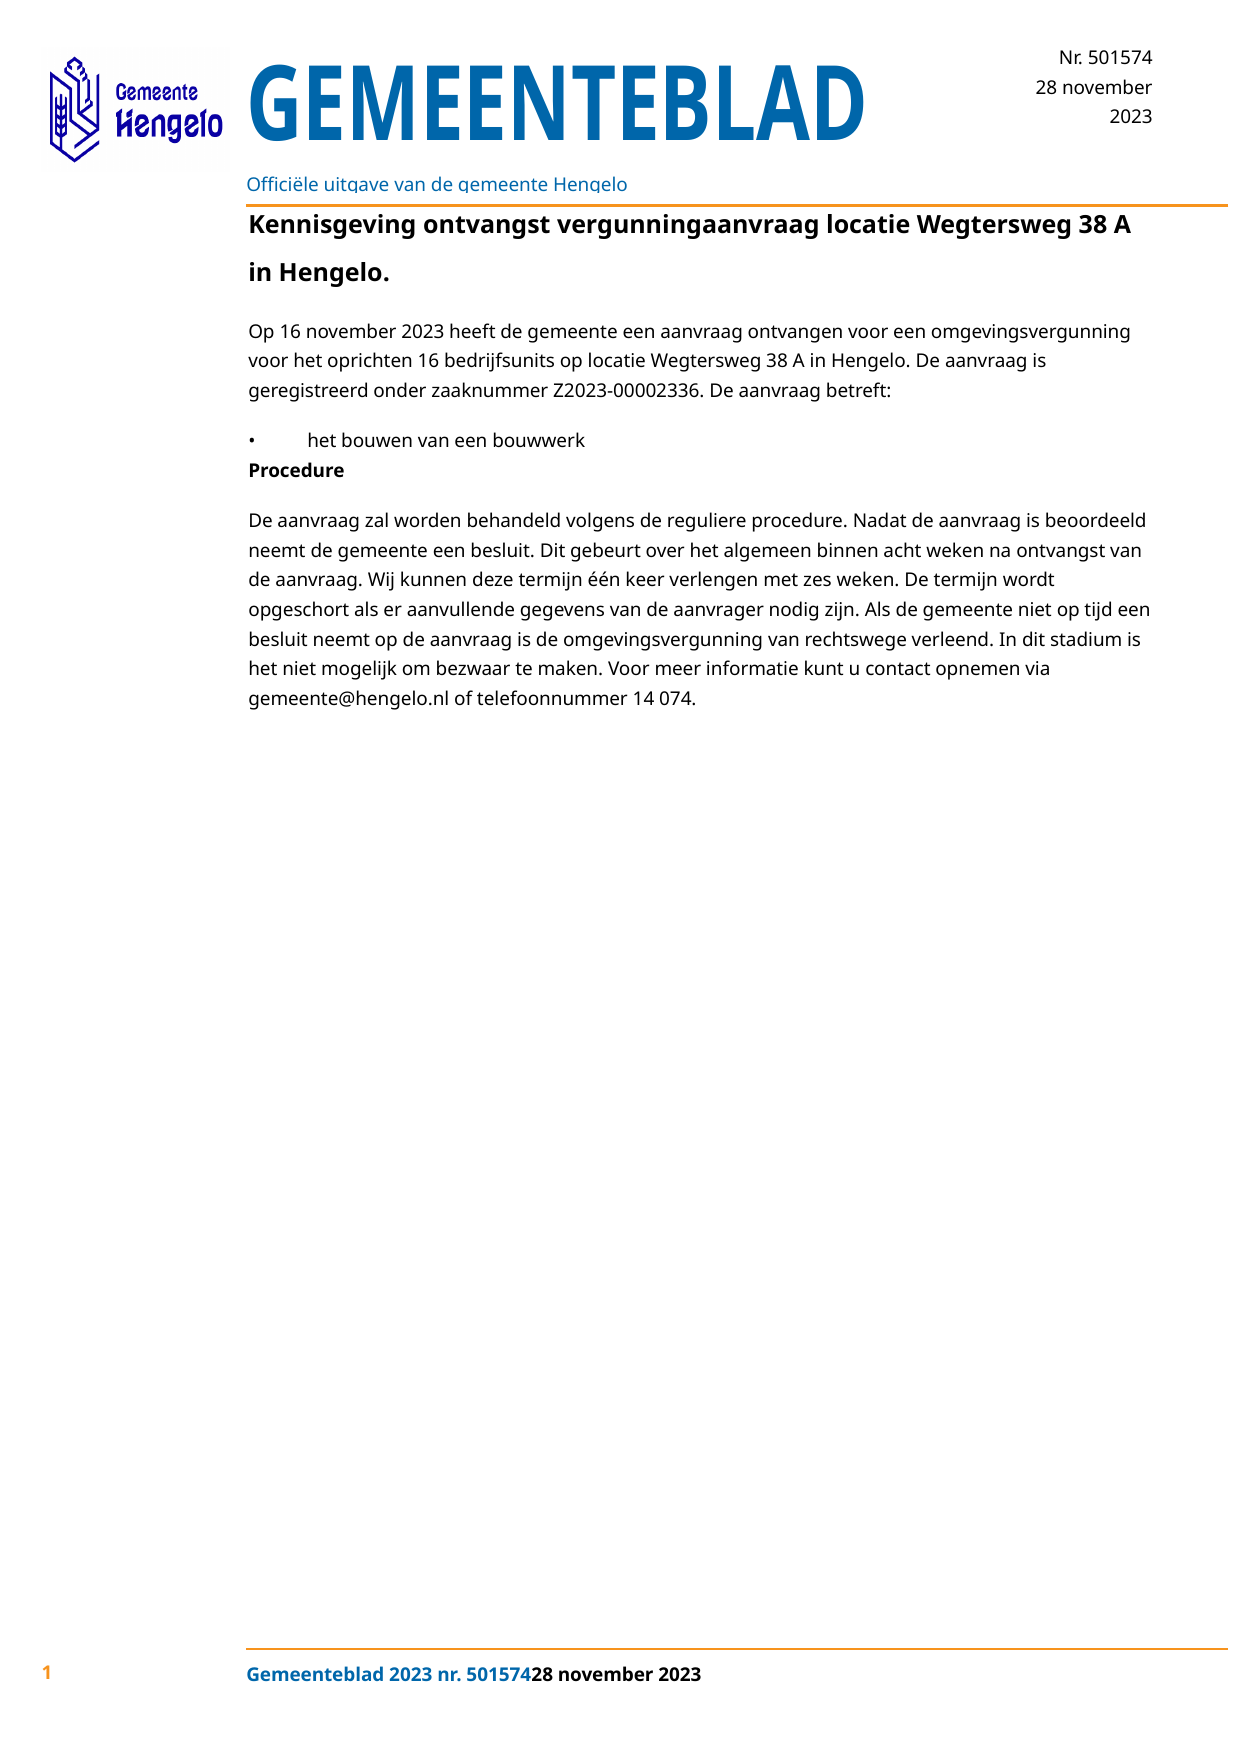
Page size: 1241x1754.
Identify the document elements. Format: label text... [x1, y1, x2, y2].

picture [41, 47, 231, 172]
text De aanvraag zal worden behandeld volgens de reguliere procedure. Nadat de aanvraag is beoordeeld neemt de gemeente een besluit. Dit gebeurt over het algemeen binnen acht weken na ontvangst van de aanvraag. Wij kunnen deze termijn één keer verlengen met zes weken. De termijn wordt opgeschort als er aanvullende gegevens van de aanvrager nodig zijn. Als de gemeente niet op tijd een besluit neemt op de aanvraag is de omgevingsvergunning van rechtswege verleend. In dit stadium is het niet mogelijk om bezwaar te maken. Voor meer informatie kunt u contact opnemen via gemeente@hengelo.nl of telefoonnummer 14 074. [248, 507, 1152, 711]
text Procedure [248, 457, 1152, 483]
list het bouwen van een bouwwerk [248, 427, 1152, 453]
text Op 16 november 2023 heeft de gemeente een aanvraag ontvangen voor een omgevingsvergunning voor het oprichten 16 bedrijfsunits op locatie Wegtersweg 38 A in Hengelo. De aanvraag is geregistreerd onder zaaknummer Z2023-00002336. De aanvraag betreft: [248, 318, 1152, 403]
text Kennisgeving ontvangst vergunningaanvraag locatie Wegtersweg 38 A in Hengelo. [248, 207, 1152, 288]
